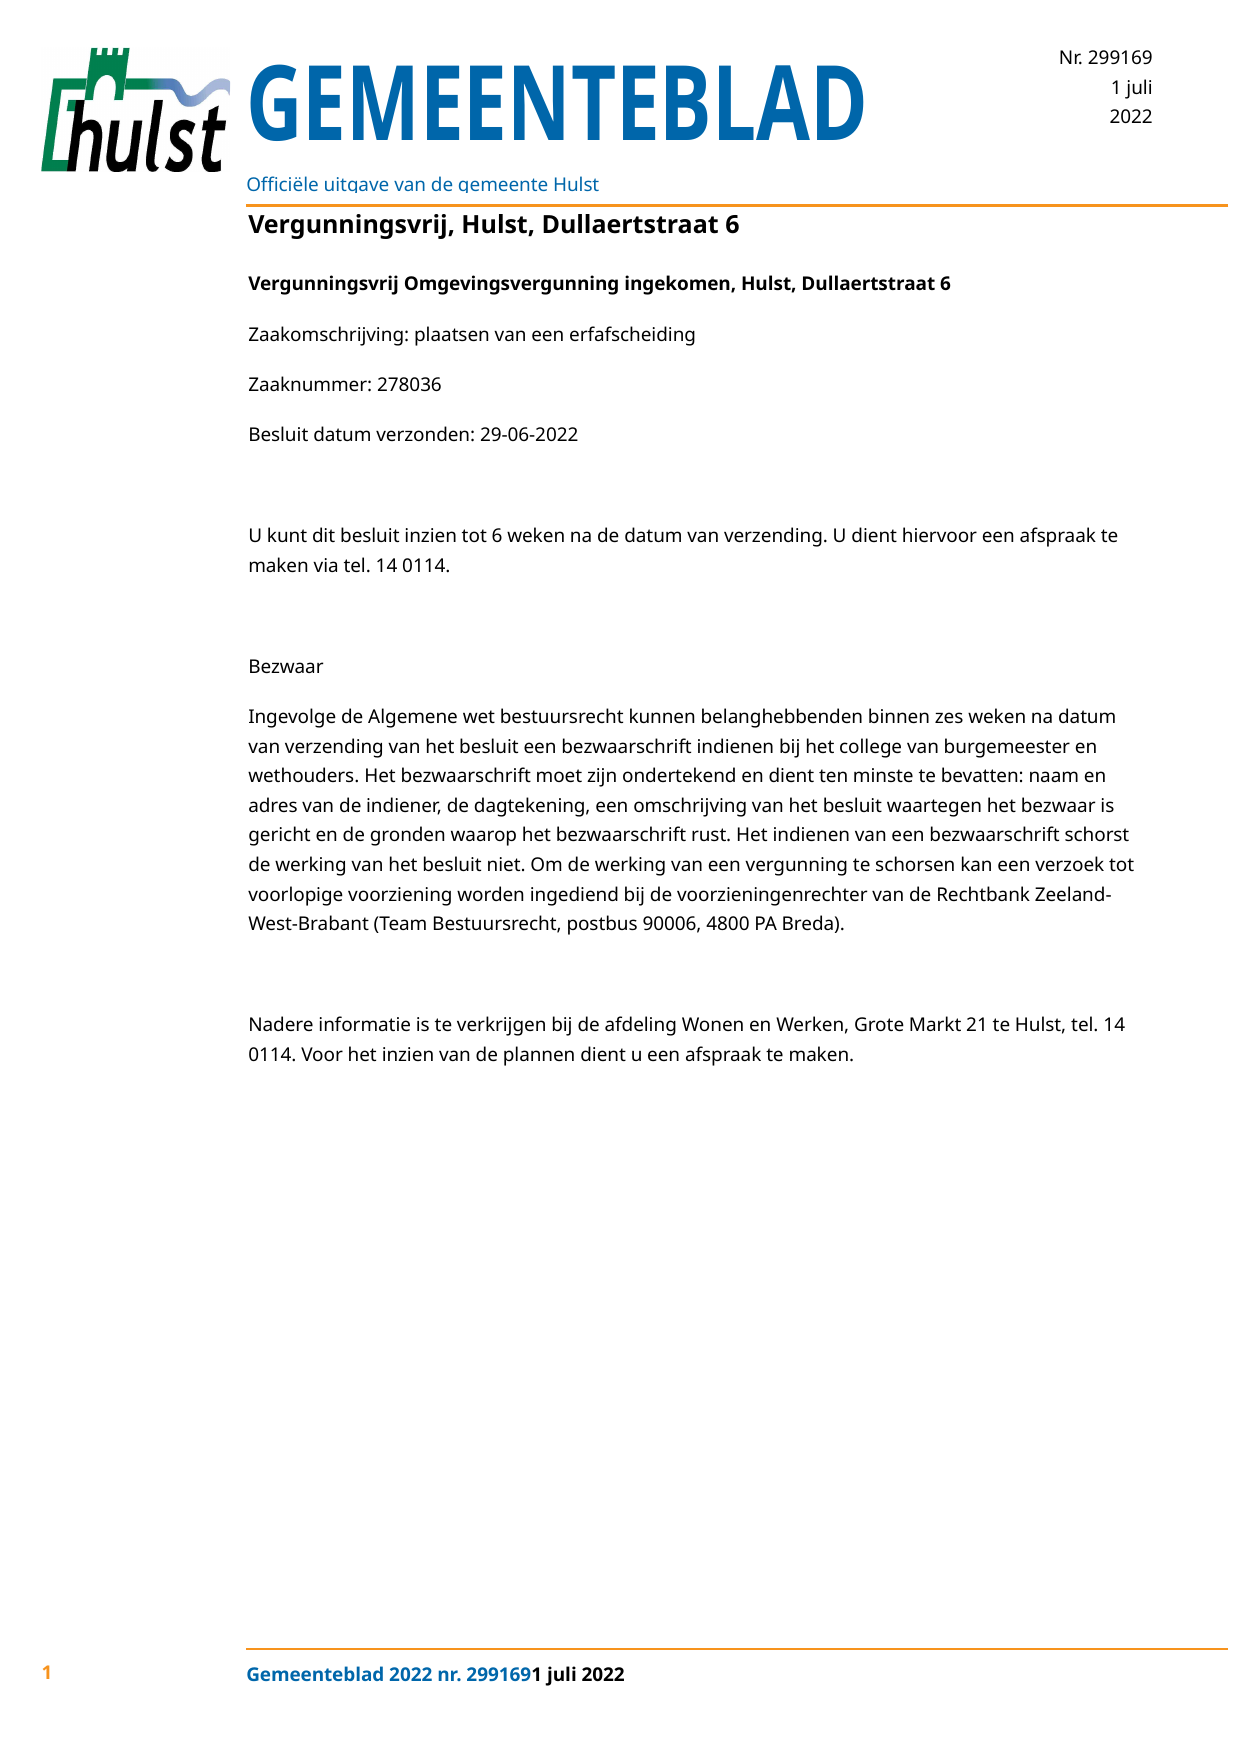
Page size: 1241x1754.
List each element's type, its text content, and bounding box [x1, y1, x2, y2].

text Zaaknummer: 278036 [248, 371, 1152, 397]
text Bezwaar [248, 653, 1152, 678]
text U kunt dit besluit inzien tot 6 weken na de datum van verzending. U dient hiervoor een afspraak te maken via tel. 14 0114. [248, 522, 1152, 578]
text Vergunningsvrij, Hulst, Dullaertstraat 6 [248, 207, 1152, 241]
text Vergunningsvrij Omgevingsvergunning ingekomen, Hulst, Dullaertstraat 6 [248, 270, 1152, 296]
text Zaakomschrijving: plaatsen van een erfafscheiding [248, 321, 1152, 346]
text Ingevolge de Algemene wet bestuursrecht kunnen belanghebbenden binnen zes weken na datum van verzending van het besluit een bezwaarschrift indienen bij het college van burgemeester en wethouders. Het bezwaarschrift moet zijn ondertekend en dient ten minste te bevatten: naam en adres van de indiener, de dagtekening, een omschrijving van het besluit waartegen het bezwaar is gericht en de gronden waarop het bezwaarschrift rust. Het indienen van een bezwaarschrift schorst de werking van het besluit niet. Om de werking van een vergunning te schorsen kan een verzoek tot voorlopige voorziening worden ingediend bij de voorzieningenrechter van de Rechtbank Zeeland-West-Brabant (Team Bestuursrecht, postbus 90006, 4800 PA Breda). [248, 703, 1152, 936]
text Nadere informatie is te verkrijgen bij de afdeling Wonen en Werken, Grote Markt 21 te Hulst, tel. 14 0114. Voor het inzien van de plannen dient u een afspraak te maken. [248, 1011, 1152, 1066]
text Besluit datum verzonden: 29-06-2022 [248, 422, 1152, 447]
picture [41, 47, 231, 172]
